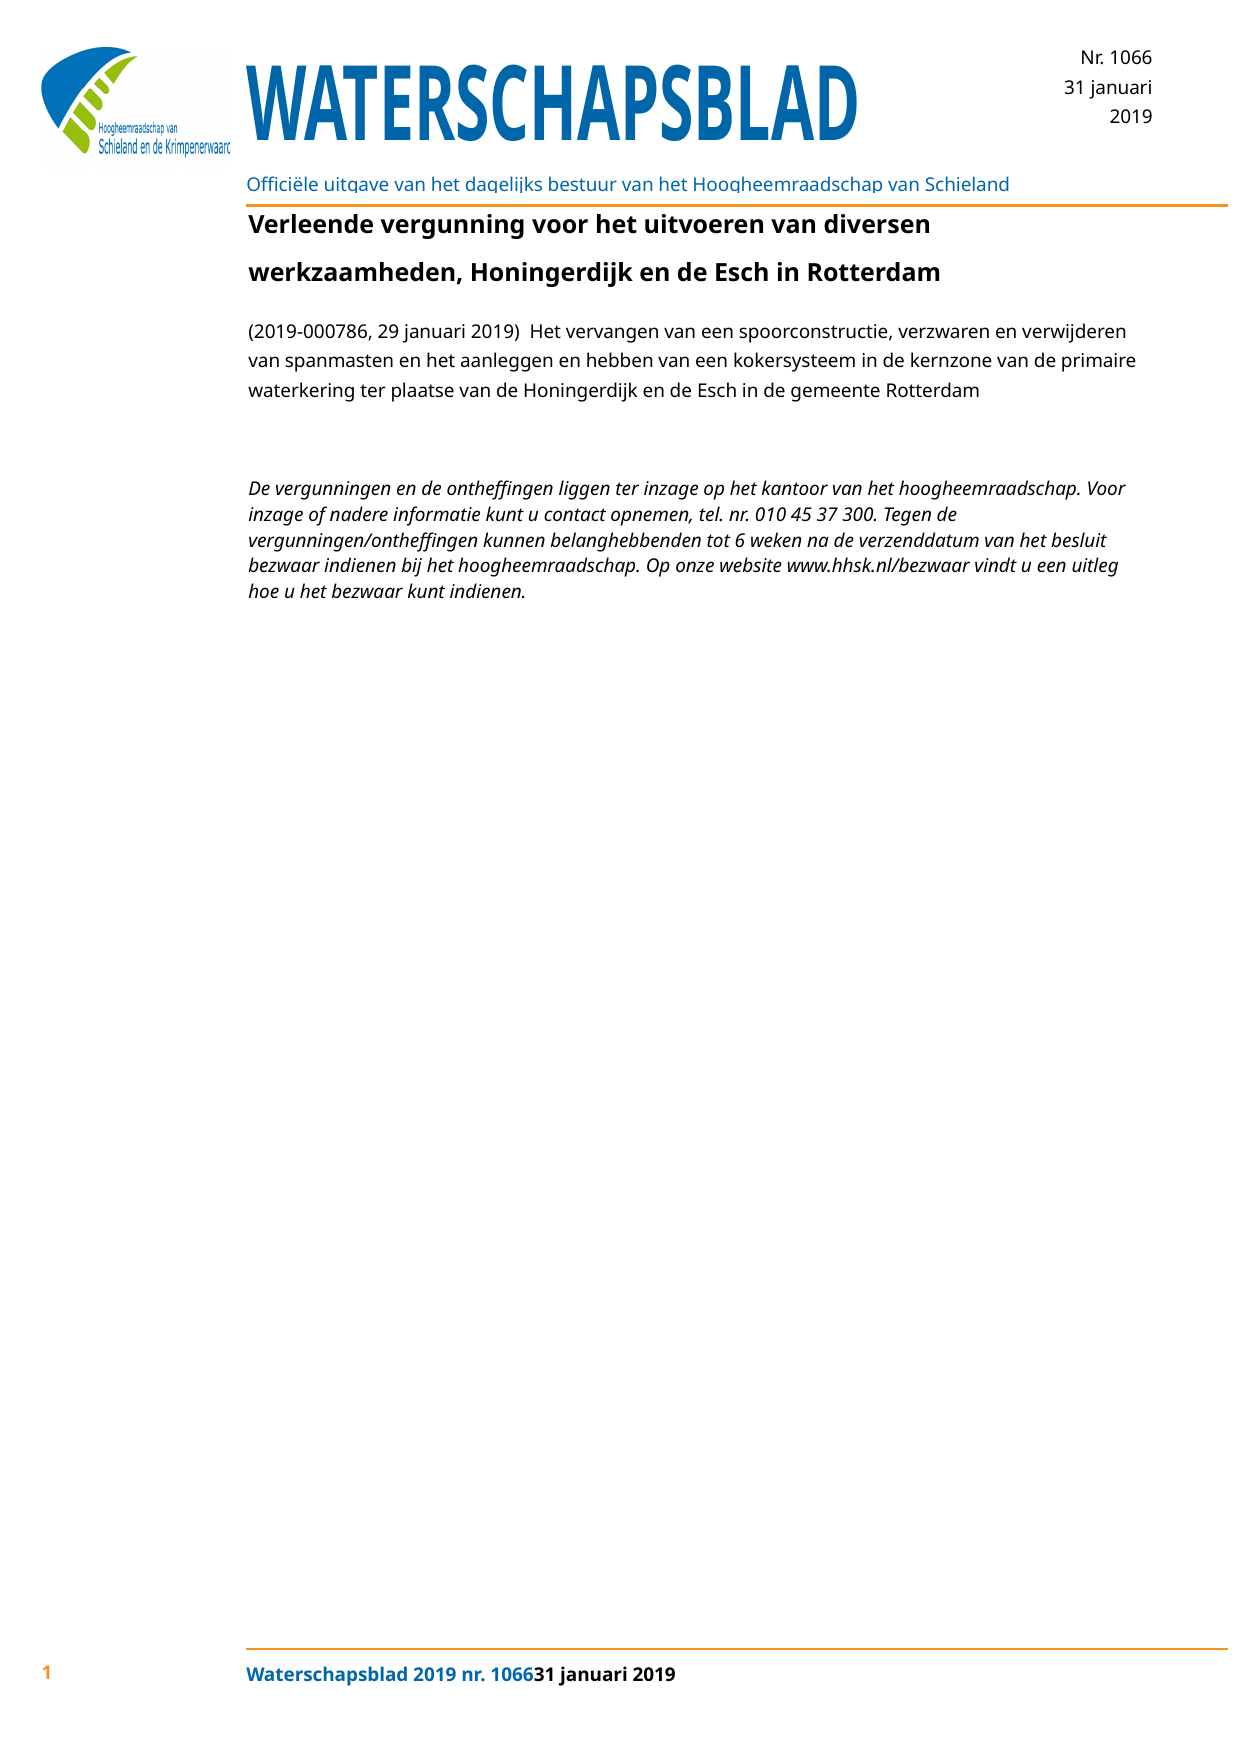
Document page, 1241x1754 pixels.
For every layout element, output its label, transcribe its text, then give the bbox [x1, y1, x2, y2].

picture [41, 47, 231, 172]
text Verleende vergunning voor het uitvoeren van diversen werkzaamheden, Honingerdijk en de Esch in Rotterdam [248, 207, 1152, 288]
text (2019-000786, 29 januari 2019) Het vervangen van een spoorconstructie, verzwaren en verwijderen van spanmasten en het aanleggen en hebben van een kokersysteem in de kernzone van de primaire waterkering ter plaatse van de Honingerdijk en de Esch in de gemeente Rotterdam [248, 318, 1152, 403]
text De vergunningen en de ontheffingen liggen ter inzage op het kantoor van het hoogheemraadschap. Voor inzage of nadere informatie kunt u contact opnemen, tel. nr. 010 45 37 300. Tegen de vergunningen/ontheffingen kunnen belanghebbenden tot 6 weken na de verzenddatum van het besluit bezwaar indienen bij het hoogheemraadschap. Op onze website www.hhsk.nl/bezwaar vindt u een uitleg hoe u het bezwaar kunt indienen. [248, 475, 1152, 604]
